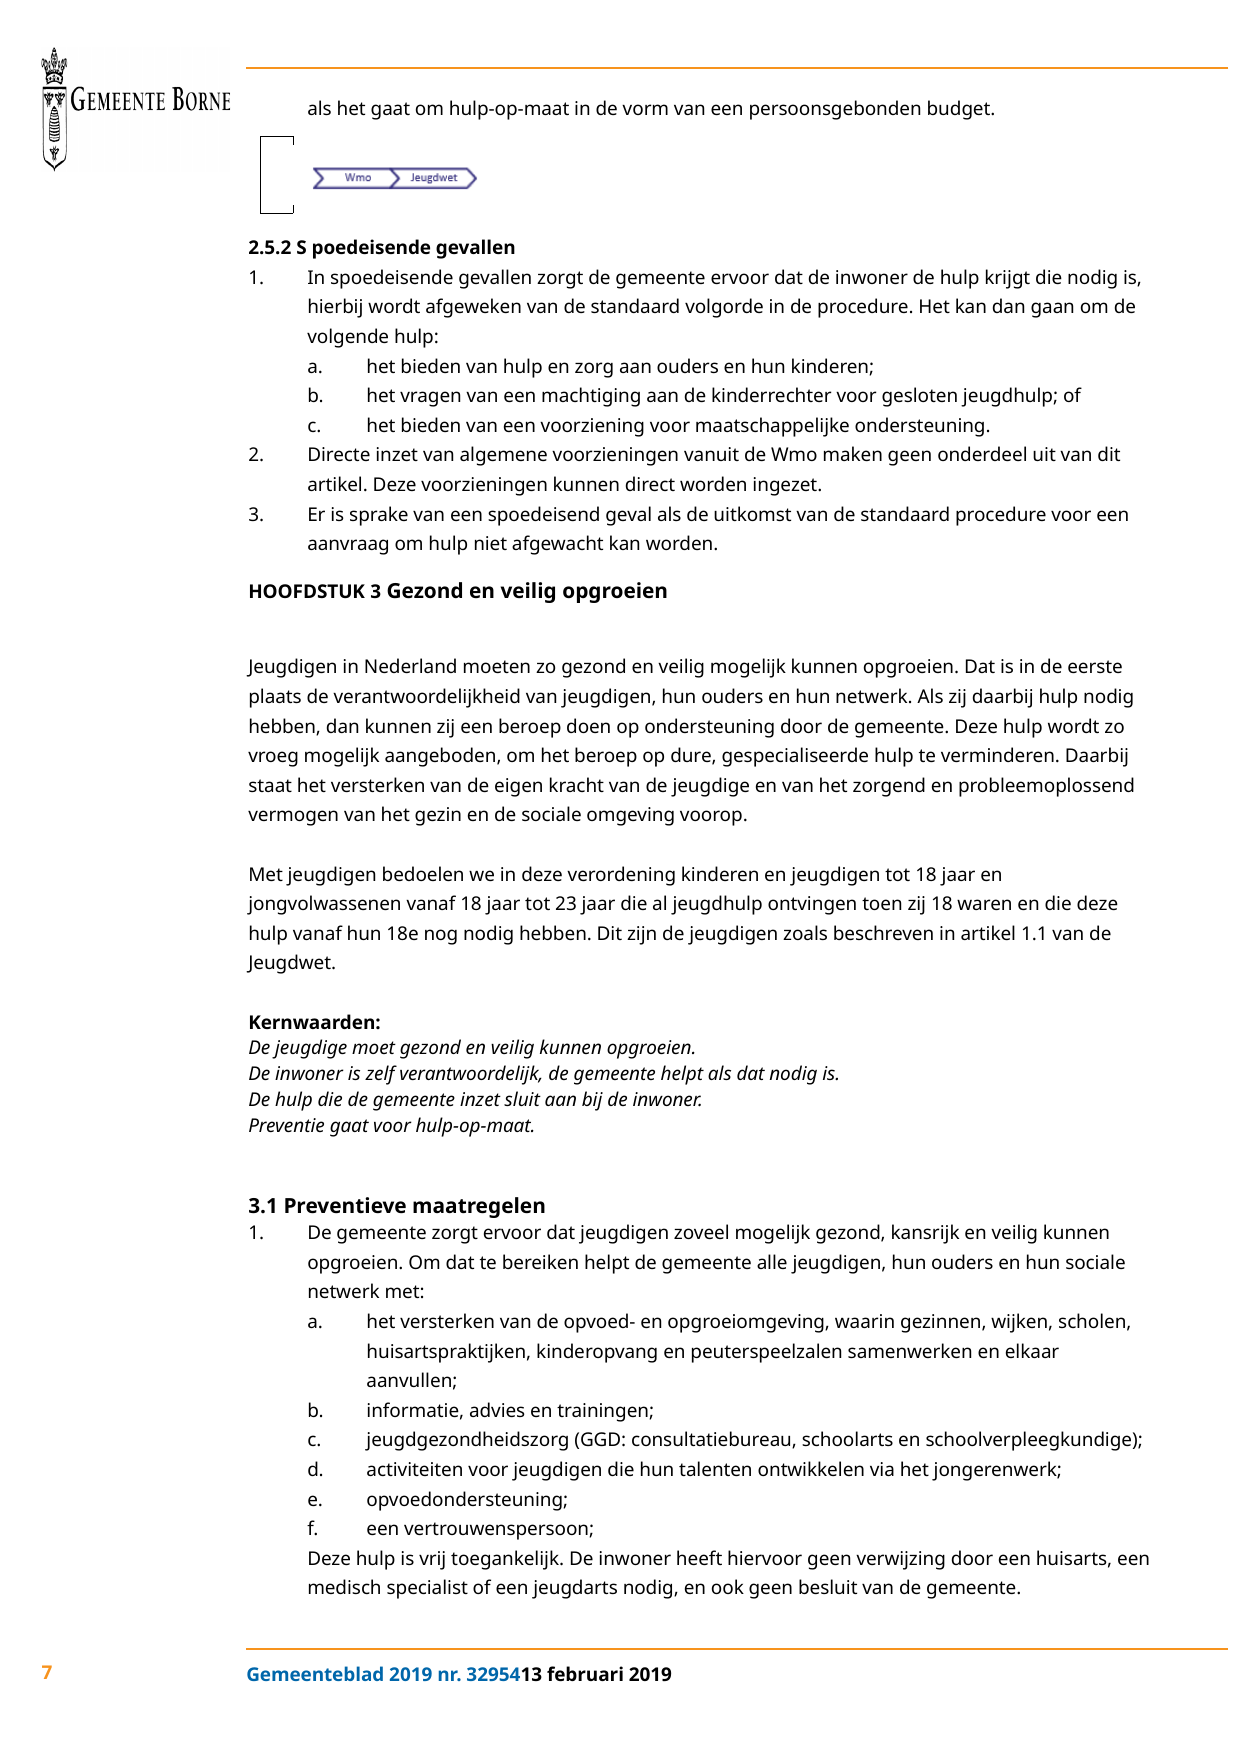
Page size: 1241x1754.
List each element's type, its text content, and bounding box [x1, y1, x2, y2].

list het bieden van een voorziening voor maatschappelijke ondersteuning. [307, 412, 1152, 438]
picture [268, 145, 505, 205]
list jeugdgezondheidszorg (GGD: consultatiebureau, schoolarts en schoolverpleegkundige); [307, 1427, 1152, 1452]
table_cell De jeugdige moet gezond en veilig kunnen opgroeien. [248, 1035, 1152, 1060]
list Er is sprake van een spoedeisend geval als de uitkomst van de standaard procedure voor een aanvraag om hulp niet afgewacht kan worden. [248, 501, 1152, 556]
text Met jeugdigen bedoelen we in deze verordening kinderen en jeugdigen tot 18 jaar en jongvolwassenen vanaf 18 jaar tot 23 jaar die al jeugdhulp ontvingen toen zij 18 waren en die deze hulp vanaf hun 18e nog nodig hebben. Dit zijn de jeugdigen zoals beschreven in artikel 1.1 van de Jeugdwet. [248, 861, 1152, 975]
list informatie, advies en trainingen; [307, 1397, 1152, 1423]
table_header Kernwaarden: [248, 1009, 1152, 1034]
table_cell De inwoner is zelf verantwoordelijk, de gemeente helpt als dat nodig is. [248, 1060, 1152, 1086]
table_cell Preventie gaat voor hulp-op-maat. [248, 1112, 1152, 1137]
picture [41, 47, 231, 172]
text 3.1 Preventieve maatregelen [248, 1191, 1152, 1219]
list opvoedondersteuning; [307, 1486, 1152, 1512]
list In spoedeisende gevallen zorgt de gemeente ervoor dat de inwoner de hulp krijgt die nodig is, hierbij wordt afgeweken van de standaard volgorde in de procedure. Het kan dan gaan om de volgende hulp: [248, 264, 1152, 349]
list een vertrouwenspersoon; [307, 1515, 1152, 1541]
list De gemeente zorgt ervoor dat jeugdigen zoveel mogelijk gezond, kansrijk en veilig kunnen opgroeien. Om dat te bereiken helpt de gemeente alle jeugdigen, hun ouders en hun sociale netwerk met: [248, 1219, 1152, 1304]
list als het gaat om hulp-op-maat in de vorm van een persoonsgebonden budget. [248, 95, 1152, 121]
table_cell De hulp die de gemeente inzet sluit aan bij de inwoner. [248, 1086, 1152, 1112]
list het bieden van hulp en zorg aan ouders en hun kinderen; [307, 353, 1152, 379]
list Directe inzet van algemene voorzieningen vanuit de Wmo maken geen onderdeel uit van dit artikel. Deze voorzieningen kunnen direct worden ingezet. [248, 442, 1152, 497]
text HOOFDSTUK 3 Gezond en veilig opgroeien [248, 576, 1152, 604]
list het versterken van de opvoed- en opgroeiomgeving, waarin gezinnen, wijken, scholen, huisartspraktijken, kinderopvang en peuterspeelzalen samenwerken en elkaar aanvullen; [307, 1308, 1152, 1393]
list het vragen van een machtiging aan de kinderrechter voor gesloten jeugdhulp; of [307, 382, 1152, 408]
text Jeugdigen in Nederland moeten zo gezond en veilig mogelijk kunnen opgroeien. Dat is in de eerste plaats de verantwoordelijkheid van jeugdigen, hun ouders en hun netwerk. Als zij daarbij hulp nodig hebben, dan kunnen zij een beroep doen op ondersteuning door de gemeente. Deze hulp wordt zo vroeg mogelijk aangeboden, om het beroep op dure, gespecialiseerde hulp te verminderen. Daarbij staat het versterken van de eigen kracht van de jeugdige en van het zorgend en probleemoplossend vermogen van het gezin en de sociale omgeving voorop. [248, 654, 1152, 827]
list activiteiten voor jeugdigen die hun talenten ontwikkelen via het jongerenwerk; [307, 1456, 1152, 1482]
list Deze hulp is vrij toegankelijk. De inwoner heeft hiervoor geen verwijzing door een huisarts, een medisch specialist of een jeugdarts nodig, en ook geen besluit van de gemeente. [248, 1545, 1152, 1600]
text 2.5.2 S poedeisende gevallen [248, 234, 1152, 260]
